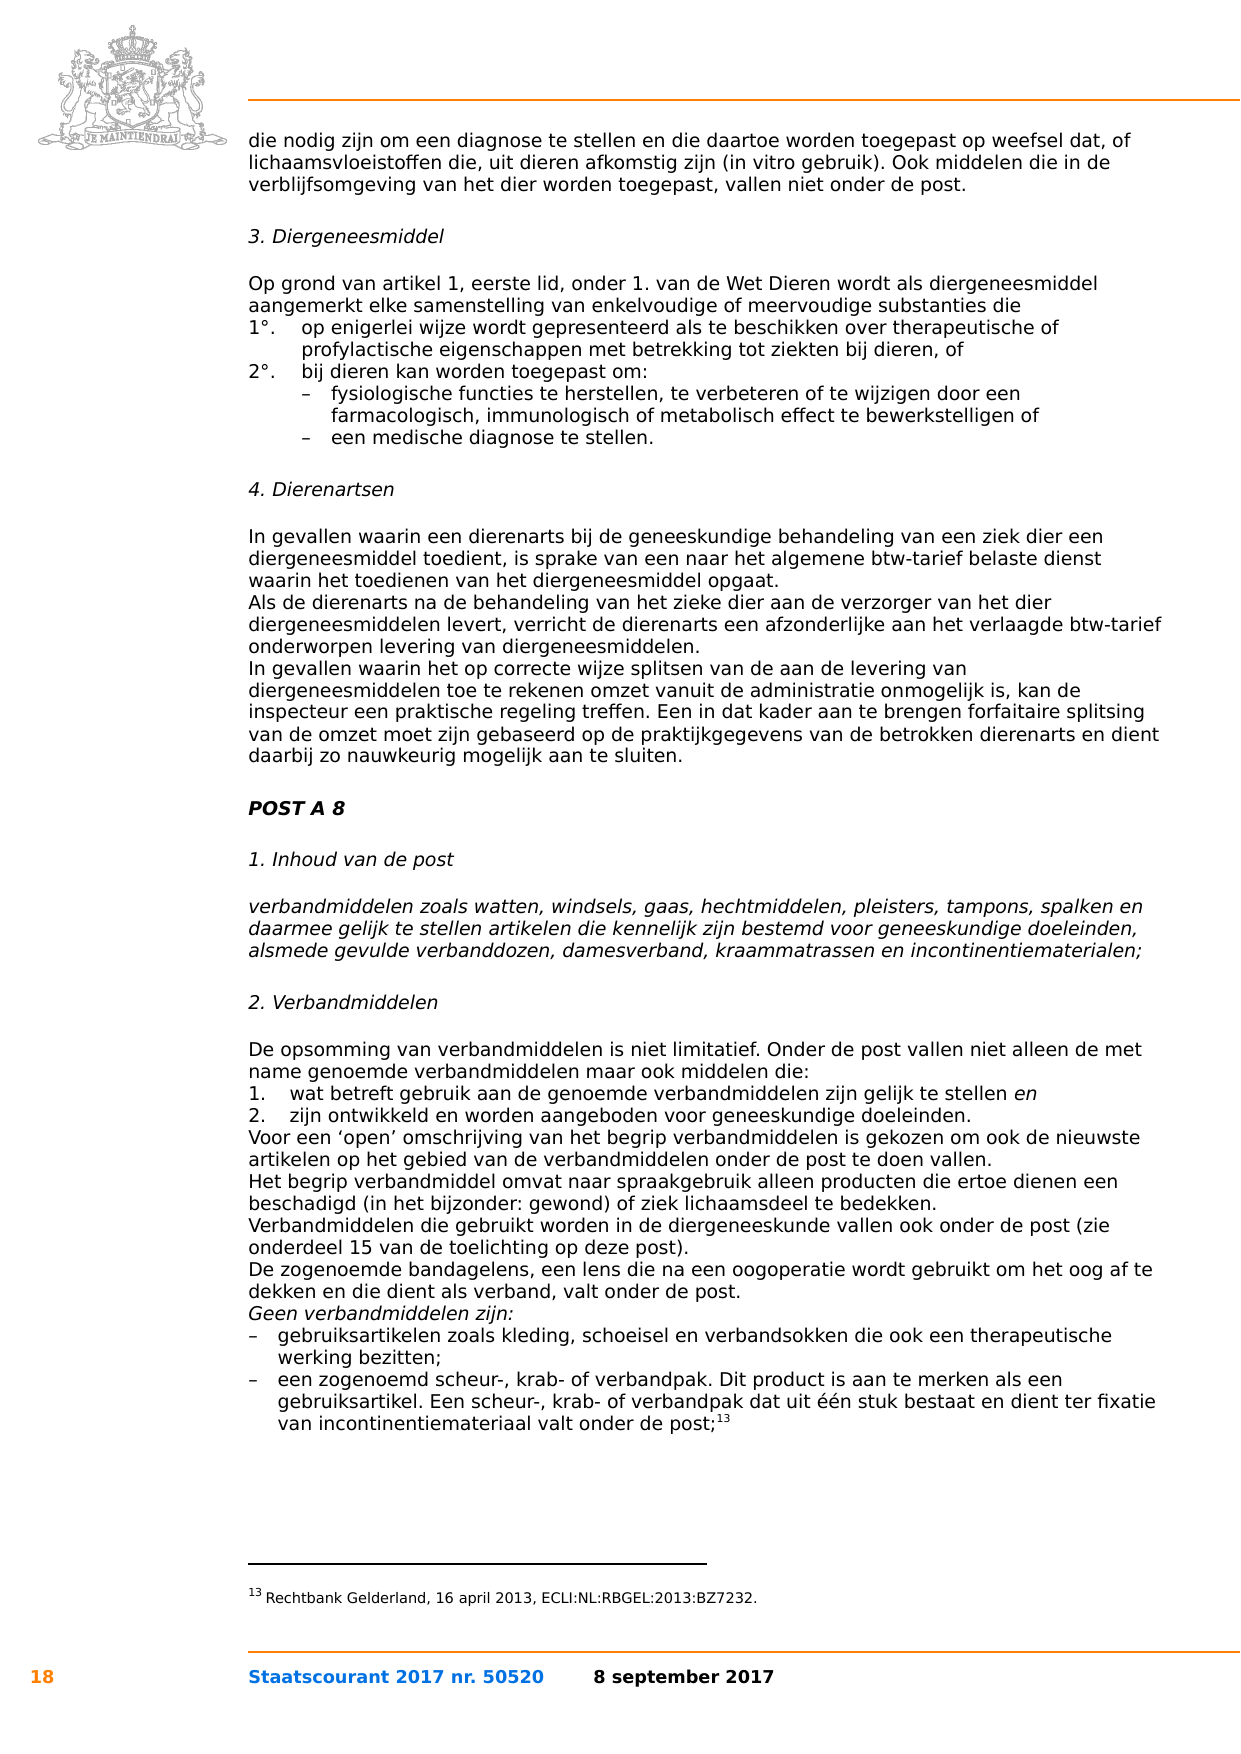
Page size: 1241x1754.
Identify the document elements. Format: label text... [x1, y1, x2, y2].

text 1. wat betreft gebruik aan de genoemde verbandmiddelen zijn gelijk te stellen en [248, 1083, 1163, 1105]
text die nodig zijn om een diagnose te stellen en die daartoe worden toegepast op weefsel dat, of lichaamsvloeistoffen die, uit dieren afkomstig zijn (in vitro gebruik). Ook middelen die in de verblijfsomgeving van het dier worden toegepast, vallen niet onder de post. [248, 130, 1163, 196]
text Geen verbandmiddelen zijn: [248, 1303, 1163, 1325]
text 2°. bij dieren kan worden toegepast om: [248, 361, 1163, 383]
subtitle 2. Verbandmiddelen [248, 992, 1163, 1014]
text 2. zijn ontwikkeld en worden aangeboden voor geneeskundige doeleinden. [248, 1105, 1163, 1127]
text – een medische diagnose te stellen. [301, 427, 1163, 449]
text 1°. op enigerlei wijze wordt gepresenteerd als te beschikken over therapeutische of profylactische eigenschappen met betrekking tot ziekten bij dieren, of [248, 317, 1163, 361]
text Als de dierenarts na de behandeling van het zieke dier aan de verzorger van het dier diergeneesmiddelen levert, verricht de dierenarts een afzonderlijke aan het verlaagde btw-tarief onderworpen levering van diergeneesmiddelen. [248, 592, 1163, 657]
text De zogenoemde bandagelens, een lens die na een oogoperatie wordt gebruikt om het oog af te dekken en die dient als verband, valt onder de post. [248, 1259, 1163, 1303]
picture [38, 25, 227, 150]
text Op grond van artikel 1, eerste lid, onder 1. van de Wet Dieren wordt als diergeneesmiddel aangemerkt elke samenstelling van enkelvoudige of meervoudige substanties die [248, 273, 1163, 317]
text – fysiologische functies te herstellen, te verbeteren of te wijzigen door een farmacologisch, immunologisch of metabolisch effect te bewerkstelligen of [301, 383, 1163, 427]
subtitle 4. Dierenartsen [248, 479, 1163, 501]
text – gebruiksartikelen zoals kleding, schoeisel en verbandsokken die ook een therapeutische werking bezitten; [248, 1325, 1163, 1369]
subtitle POST A 8 [248, 797, 1163, 819]
subtitle 3. Diergeneesmiddel [248, 226, 1163, 248]
text In gevallen waarin het op correcte wijze splitsen van de aan de levering van diergeneesmiddelen toe te rekenen omzet vanuit de administratie onmogelijk is, kan de inspecteur een praktische regeling treffen. Een in dat kader aan te brengen forfaitaire splitsing van de omzet moet zijn gebaseerd op de praktijkgegevens van de betrokken dierenarts en dient daarbij zo nauwkeurig mogelijk aan te sluiten. [248, 657, 1163, 767]
text In gevallen waarin een dierenarts bij de geneeskundige behandeling van een ziek dier een diergeneesmiddel toedient, is sprake van een naar het algemene btw-tarief belaste dienst waarin het toedienen van het diergeneesmiddel opgaat. [248, 526, 1163, 592]
text – een zogenoemd scheur-, krab- of verbandpak. Dit product is aan te merken als een gebruiksartikel. Een scheur-, krab- of verbandpak dat uit één stuk bestaat en dient ter fixatie van incontinentiemateriaal valt onder de post; [248, 1369, 1163, 1435]
text Verbandmiddelen die gebruikt worden in de diergeneeskunde vallen ook onder de post (zie onderdeel 15 van de toelichting op deze post). [248, 1215, 1163, 1259]
text verbandmiddelen zoals watten, windsels, gaas, hechtmiddelen, pleisters, tampons, spalken en daarmee gelijk te stellen artikelen die kennelijk zijn bestemd voor geneeskundige doeleinden, alsmede gevulde verbanddozen, damesverband, kraammatrassen en incontinentiematerialen; [248, 896, 1163, 962]
text Het begrip verbandmiddel omvat naar spraakgebruik alleen producten die ertoe dienen een beschadigd (in het bijzonder: gewond) of ziek lichaamsdeel te bedekken. [248, 1171, 1163, 1215]
text Rechtbank Gelderland, 16 april 2013, ECLI:NL:RBGEL:2013:BZ7232. [248, 1586, 1163, 1608]
text Voor een ‘open’ omschrijving van het begrip verbandmiddelen is gekozen om ook de nieuwste artikelen op het gebied van de verbandmiddelen onder de post te doen vallen. [248, 1127, 1163, 1171]
subtitle 1. Inhoud van de post [248, 849, 1163, 871]
text De opsomming van verbandmiddelen is niet limitatief. Onder de post vallen niet alleen de met name genoemde verbandmiddelen maar ook middelen die: [248, 1039, 1163, 1083]
